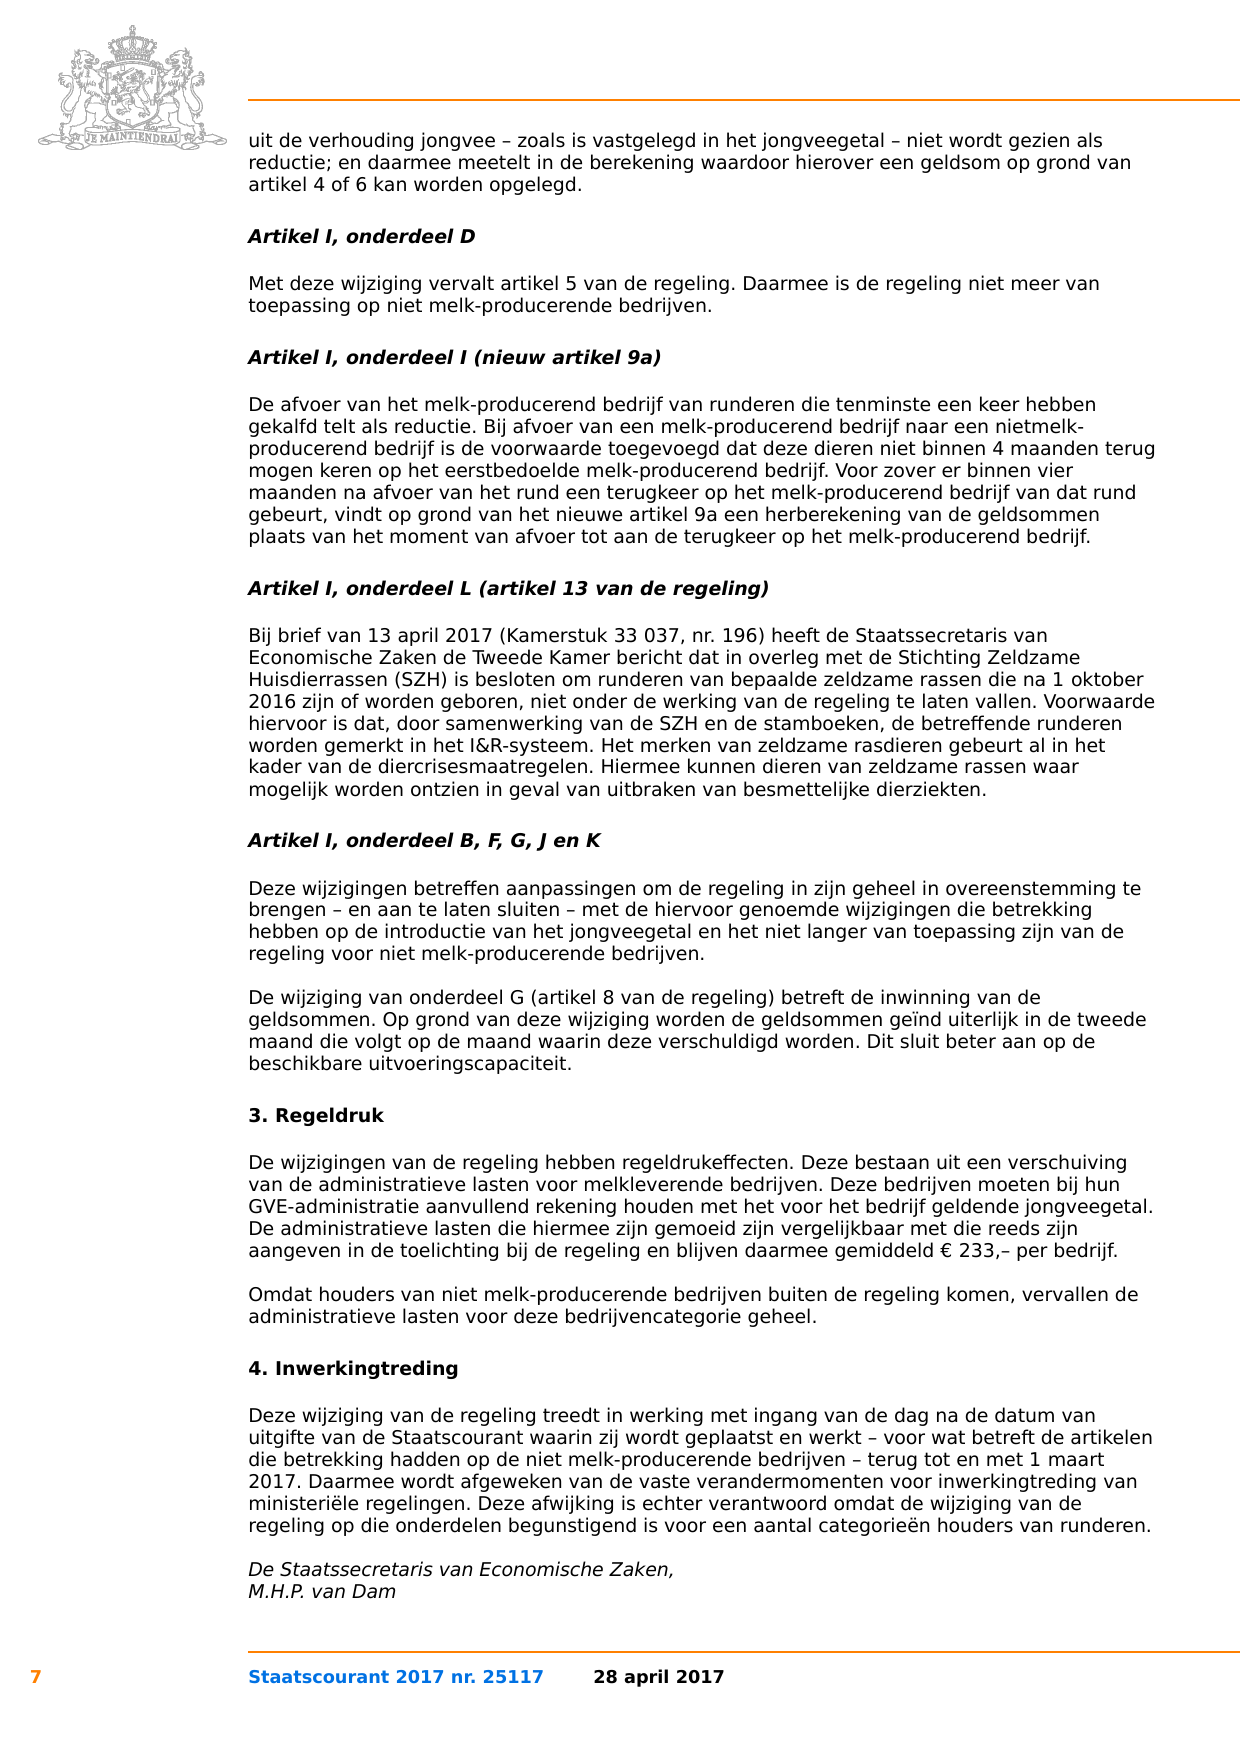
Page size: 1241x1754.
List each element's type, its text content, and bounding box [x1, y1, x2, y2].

subtitle 4. Inwerkingtreding [248, 1358, 1163, 1380]
text Deze wijziging van de regeling treedt in werking met ingang van de dag na de datum van uitgifte van de Staatscourant waarin zij wordt geplaatst en werkt – voor wat betreft de artikelen die betrekking hadden op de niet melk-producerende bedrijven – terug tot en met 1 maart 2017. Daarmee wordt afgeweken van de vaste verandermomenten voor inwerkingtreding van ministeriële regelingen. Deze afwijking is echter verantwoord omdat de wijziging van de regeling op die onderdelen begunstigend is voor een aantal categorieën houders van runderen. [248, 1405, 1163, 1537]
text De wijzigingen van de regeling hebben regeldrukeffecten. Deze bestaan uit een verschuiving van de administratieve lasten voor melkleverende bedrijven. Deze bedrijven moeten bij hun GVE-administratie aanvullend rekening houden met het voor het bedrijf geldende jongveegetal. De administratieve lasten die hiermee zijn gemoeid zijn vergelijkbaar met die reeds zijn aangeven in de toelichting bij de regeling en blijven daarmee gemiddeld € 233,– per bedrijf. [248, 1152, 1163, 1262]
picture [38, 25, 227, 150]
subtitle Artikel I, onderdeel L (artikel 13 van de regeling) [248, 578, 1163, 599]
text De Staatssecretaris van Economische Zaken, M.H.P. van Dam [248, 1558, 1163, 1602]
text Omdat houders van niet melk-producerende bedrijven buiten de regeling komen, vervallen de administratieve lasten voor deze bedrijvencategorie geheel. [248, 1284, 1163, 1328]
subtitle 3. Regeldruk [248, 1105, 1163, 1127]
subtitle Artikel I, onderdeel D [248, 226, 1163, 248]
text Deze wijzigingen betreffen aanpassingen om de regeling in zijn geheel in overeenstemming te brengen – en aan te laten sluiten – met de hiervoor genoemde wijzigingen die betrekking hebben op de introductie van het jongveegetal en het niet langer van toepassing zijn van de regeling voor niet melk-producerende bedrijven. [248, 877, 1163, 965]
text Met deze wijziging vervalt artikel 5 van de regeling. Daarmee is de regeling niet meer van toepassing op niet melk-producerende bedrijven. [248, 273, 1163, 317]
text De afvoer van het melk-producerend bedrijf van runderen die tenminste een keer hebben gekalfd telt als reductie. Bij afvoer van een melk-producerend bedrijf naar een nietmelk-producerend bedrijf is de voorwaarde toegevoegd dat deze dieren niet binnen 4 maanden terug mogen keren op het eerstbedoelde melk-producerend bedrijf. Voor zover er binnen vier maanden na afvoer van het rund een terugkeer op het melk-producerend bedrijf van dat rund gebeurt, vindt op grond van het nieuwe artikel 9a een herberekening van de geldsommen plaats van het moment van afvoer tot aan de terugkeer op het melk-producerend bedrijf. [248, 394, 1163, 548]
text Bij brief van 13 april 2017 (Kamerstuk 33 037, nr. 196) heeft de Staatssecretaris van Economische Zaken de Tweede Kamer bericht dat in overleg met de Stichting Zeldzame Huisdierrassen (SZH) is besloten om runderen van bepaalde zeldzame rassen die na 1 oktober 2016 zijn of worden geboren, niet onder de werking van de regeling te laten vallen. Voorwaarde hiervoor is dat, door samenwerking van de SZH en de stamboeken, de betreffende runderen worden gemerkt in het I&R-systeem. Het merken van zeldzame rasdieren gebeurt al in het kader van de diercrisesmaatregelen. Hiermee kunnen dieren van zeldzame rassen waar mogelijk worden ontzien in geval van uitbraken van besmettelijke dierziekten. [248, 624, 1163, 800]
subtitle Artikel I, onderdeel I (nieuw artikel 9a) [248, 347, 1163, 369]
text De wijziging van onderdeel G (artikel 8 van de regeling) betreft de inwinning van de geldsommen. Op grond van deze wijziging worden de geldsommen geïnd uiterlijk in de tweede maand die volgt op de maand waarin deze verschuldigd worden. Dit sluit beter aan op de beschikbare uitvoeringscapaciteit. [248, 987, 1163, 1075]
subtitle Artikel I, onderdeel B, F, G, J en K [248, 830, 1163, 852]
text uit de verhouding jongvee – zoals is vastgelegd in het jongveegetal – niet wordt gezien als reductie; en daarmee meetelt in de berekening waardoor hierover een geldsom op grond van artikel 4 of 6 kan worden opgelegd. [248, 130, 1163, 196]
